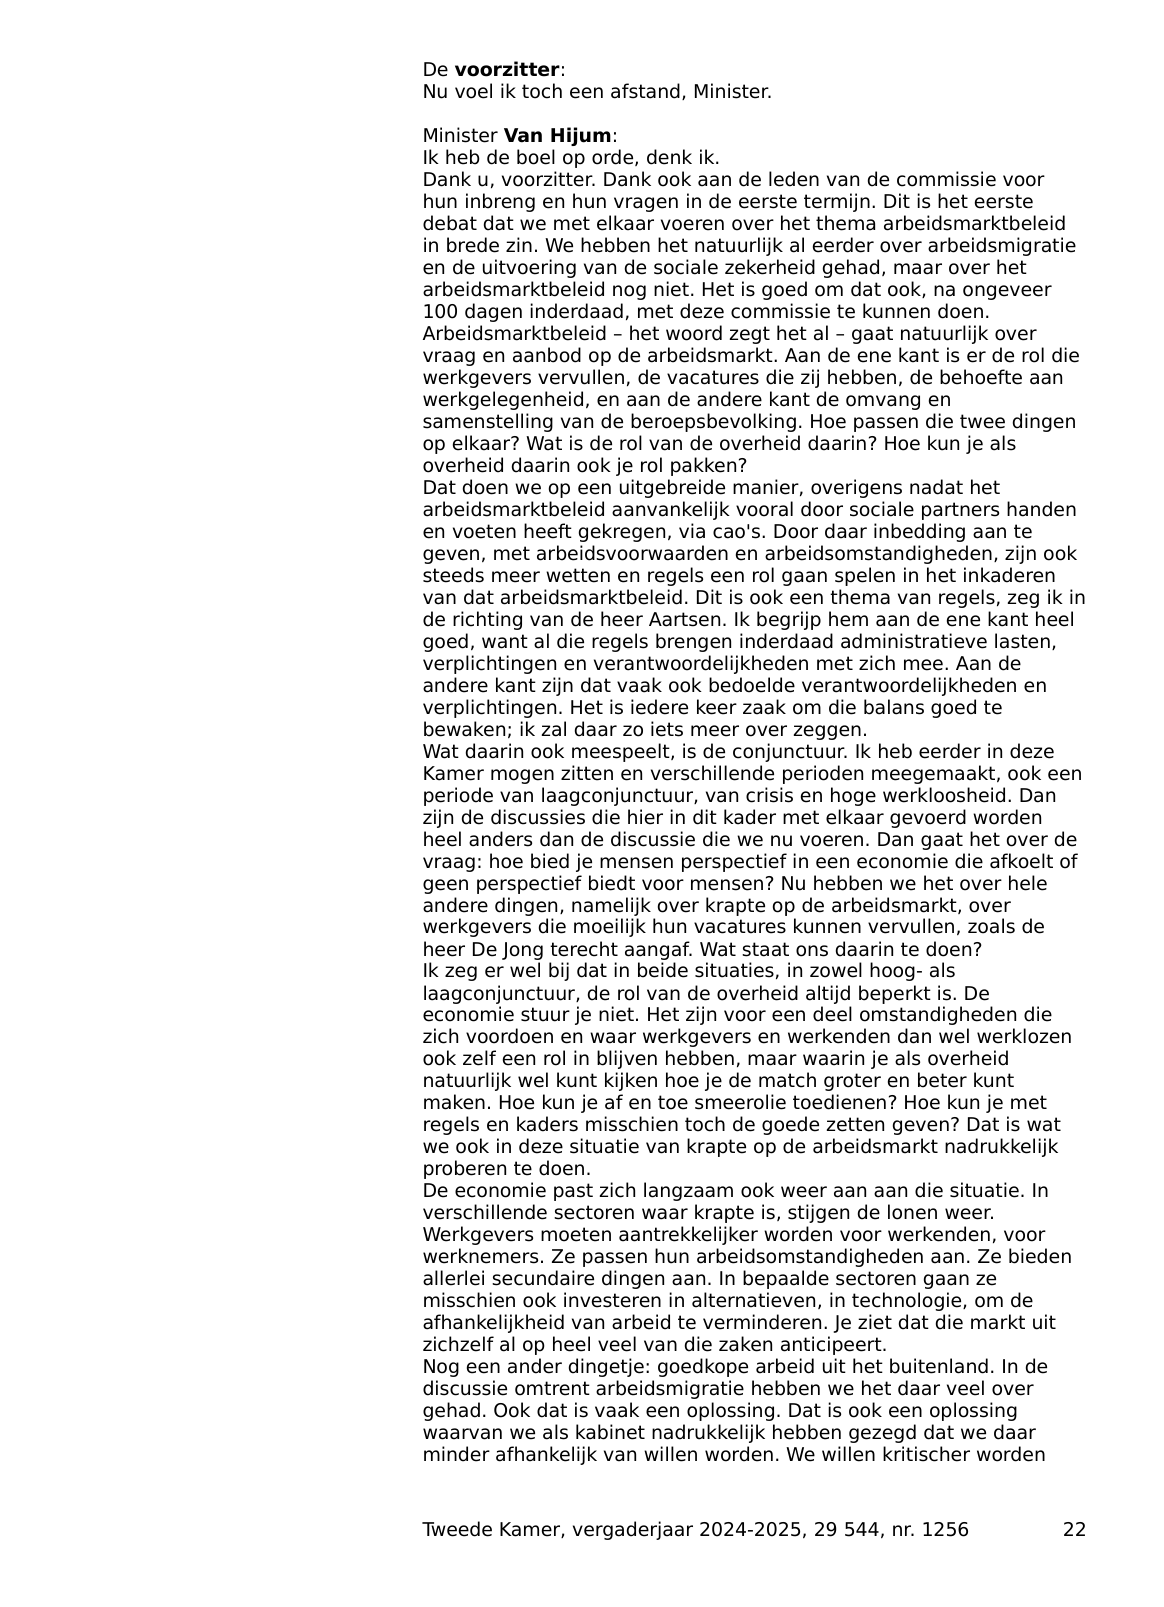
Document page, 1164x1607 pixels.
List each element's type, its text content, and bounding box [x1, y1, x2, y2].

text Wat daarin ook meespeelt, is de conjunctuur. Ik heb eerder in deze Kamer mogen zitten en verschillende perioden meegemaakt, ook een periode van laagconjunctuur, van crisis en hoge werkloosheid. Dan zijn de discussies die hier in dit kader met elkaar gevoerd worden heel anders dan de discussie die we nu voeren. Dan gaat het over de vraag: hoe bied je mensen perspectief in een economie die afkoelt of geen perspectief biedt voor mensen? Nu hebben we het over hele andere dingen, namelijk over krapte op de arbeidsmarkt, over werkgevers die moeilijk hun vacatures kunnen vervullen, zoals de heer De Jong terecht aangaf. Wat staat ons daarin te doen? [422, 741, 1087, 960]
text Arbeidsmarktbeleid – het woord zegt het al – gaat natuurlijk over vraag en aanbod op de arbeidsmarkt. Aan de ene kant is er de rol die werkgevers vervullen, de vacatures die zij hebben, de behoefte aan werkgelegenheid, en aan de andere kant de omvang en samenstelling van de beroepsbevolking. Hoe passen die twee dingen op elkaar? Wat is de rol van de overheid daarin? Hoe kun je als overheid daarin ook je rol pakken? [422, 323, 1087, 477]
text Dank u, voorzitter. Dank ook aan de leden van de commissie voor hun inbreng en hun vragen in de eerste termijn. Dit is het eerste debat dat we met elkaar voeren over het thema arbeidsmarktbeleid in brede zin. We hebben het natuurlijk al eerder over arbeidsmigratie en de uitvoering van de sociale zekerheid gehad, maar over het arbeidsmarktbeleid nog niet. Het is goed om dat ook, na ongeveer 100 dagen inderdaad, met deze commissie te kunnen doen. [422, 169, 1087, 323]
text Ik zeg er wel bij dat in beide situaties, in zowel hoog- als laagconjunctuur, de rol van de overheid altijd beperkt is. De economie stuur je niet. Het zijn voor een deel omstandigheden die zich voordoen en waar werkgevers en werkenden dan wel werklozen ook zelf een rol in blijven hebben, maar waarin je als overheid natuurlijk wel kunt kijken hoe je de match groter en beter kunt maken. Hoe kun je af en toe smeerolie toedienen? Hoe kun je met regels en kaders misschien toch de goede zetten geven? Dat is wat we ook in deze situatie van krapte op de arbeidsmarkt nadrukkelijk proberen te doen. [422, 960, 1087, 1180]
text Dat doen we op een uitgebreide manier, overigens nadat het arbeidsmarktbeleid aanvankelijk vooral door sociale partners handen en voeten heeft gekregen, via cao's. Door daar inbedding aan te geven, met arbeidsvoorwaarden en arbeidsomstandigheden, zijn ook steeds meer wetten en regels een rol gaan spelen in het inkaderen van dat arbeidsmarktbeleid. Dit is ook een thema van regels, zeg ik in de richting van de heer Aartsen. Ik begrijp hem aan de ene kant heel goed, want al die regels brengen inderdaad administratieve lasten, verplichtingen en verantwoordelijkheden met zich mee. Aan de andere kant zijn dat vaak ook bedoelde verantwoordelijkheden en verplichtingen. Het is iedere keer zaak om die balans goed te bewaken; ik zal daar zo iets meer over zeggen. [422, 477, 1087, 741]
text Nog een ander dingetje: goedkope arbeid uit het buitenland. In de discussie omtrent arbeidsmigratie hebben we het daar veel over gehad. Ook dat is vaak een oplossing. Dat is ook een oplossing waarvan we als kabinet nadrukkelijk hebben gezegd dat we daar minder afhankelijk van willen worden. We willen kritischer worden [422, 1356, 1087, 1466]
text Nu voel ik toch een afstand, Minister. [422, 81, 1087, 103]
text Minister Van Hijum: [422, 125, 1087, 147]
text De voorzitter: [422, 59, 1087, 81]
text De economie past zich langzaam ook weer aan aan die situatie. In verschillende sectoren waar krapte is, stijgen de lonen weer. Werkgevers moeten aantrekkelijker worden voor werkenden, voor werknemers. Ze passen hun arbeidsomstandigheden aan. Ze bieden allerlei secundaire dingen aan. In bepaalde sectoren gaan ze misschien ook investeren in alternatieven, in technologie, om de afhankelijkheid van arbeid te verminderen. Je ziet dat die markt uit zichzelf al op heel veel van die zaken anticipeert. [422, 1180, 1087, 1356]
text Ik heb de boel op orde, denk ik. [422, 147, 1087, 169]
